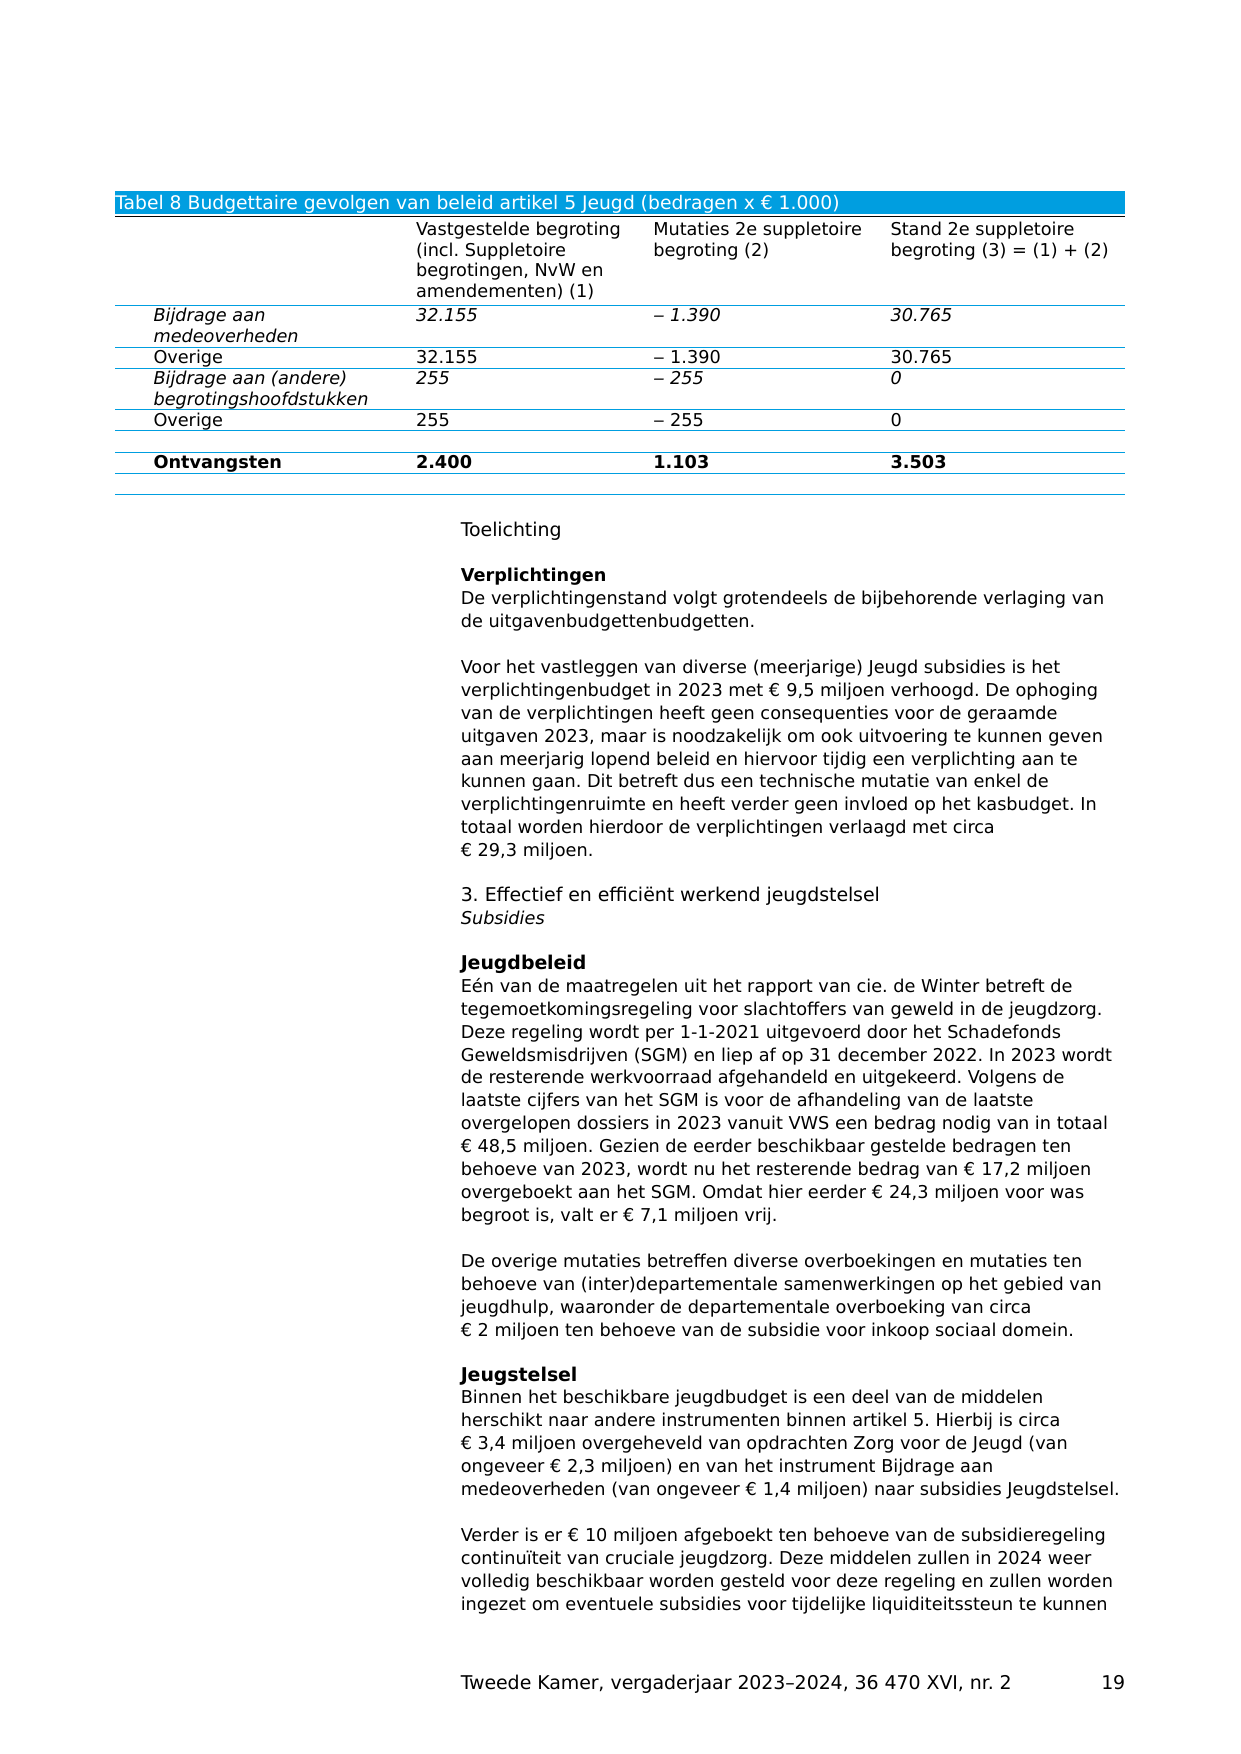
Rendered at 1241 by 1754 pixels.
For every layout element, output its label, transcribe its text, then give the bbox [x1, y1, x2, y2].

table_cell [115, 453, 150, 473]
table_cell [115, 348, 150, 367]
table_cell [115, 306, 150, 346]
table_cell 30.765 [888, 348, 1125, 367]
text Jeugdbeleid [461, 952, 1125, 974]
table_cell 32.155 [413, 348, 650, 367]
text Voor het vastleggen van diverse (meerjarige) Jeugd subsidies is het verplichtingenbudget in 2023 met € 9,5 miljoen verhoogd. De ophoging van de verplichtingen heeft geen consequenties voor de geraamde uitgaven 2023, maar is noodzakelijk om ook uitvoering te kunnen geven aan meerjarig lopend beleid en hiervoor tijdig een verplichting aan te kunnen gaan. Dit betreft dus een technische mutatie van enkel de verplichtingenruimte en heeft verder geen invloed op het kasbudget. In totaal worden hierdoor de verplichtingen verlaagd met circa € 29,3 miljoen. [461, 655, 1125, 861]
table_cell Ontvangsten [150, 453, 413, 473]
table_cell Bijdrage aan medeoverheden [150, 306, 413, 346]
table_cell [150, 431, 413, 452]
table_cell 255 [413, 369, 650, 409]
title 3. Effectief en efficiënt werkend jeugdstelsel [461, 884, 1125, 906]
table_cell [413, 474, 650, 494]
table_cell [413, 431, 650, 452]
table_cell [150, 474, 413, 494]
text Verplichtingen De verplichtingenstand volgt grotendeels de bijbehorende verlaging van de uitgavenbudgettenbudgetten. [461, 563, 1125, 632]
text Binnen het beschikbare jeugdbudget is een deel van de middelen herschikt naar andere instrumenten binnen artikel 5. Hierbij is circa € 3,4 miljoen overgeheveld van opdrachten Zorg voor de Jeugd (van ongeveer € 2,3 miljoen) en van het instrument Bijdrage aan medeoverheden (van ongeveer € 1,4 miljoen) naar subsidies Jeugdstelsel. [461, 1386, 1125, 1500]
text Jeugstelsel [461, 1363, 1125, 1386]
table_cell [150, 217, 413, 304]
table_cell ‒ 1.390 [650, 306, 887, 346]
table_cell [115, 474, 150, 494]
table_cell ‒ 255 [650, 410, 887, 430]
table_cell 2.400 [413, 453, 650, 473]
text Subsidies [461, 906, 1125, 929]
table_cell [115, 369, 150, 409]
table_cell 32.155 [413, 306, 650, 346]
table_cell 1.103 [650, 453, 887, 473]
table_cell [115, 217, 150, 304]
table_cell Bijdrage aan (andere) begrotingshoofdstukken [150, 369, 413, 409]
text De overige mutaties betreffen diverse overboekingen en mutaties ten behoeve van (inter)departementale samenwerkingen op het gebied van jeugdhulp, waaronder de departementale overboeking van circa € 2 miljoen ten behoeve van de subsidie voor inkoop sociaal domein. [461, 1249, 1125, 1341]
table_cell Vastgestelde begroting (incl. Suppletoire begrotingen, NvW en amendementen) (1) [413, 217, 650, 304]
table_cell ‒ 255 [650, 369, 887, 409]
table_cell 0 [888, 369, 1125, 409]
table_cell 3.503 [888, 453, 1125, 473]
table_cell [650, 474, 887, 494]
text Eén van de maatregelen uit het rapport van cie. de Winter betreft de tegemoetkomingsregeling voor slachtoffers van geweld in de jeugdzorg. Deze regeling wordt per 1-1-2021 uitgevoerd door het Schadefonds Geweldsmisdrijven (SGM) en liep af op 31 december 2022. In 2023 wordt de resterende werkvoorraad afgehandeld en uitgekeerd. Volgens de laatste cijfers van het SGM is voor de afhandeling van de laatste overgelopen dossiers in 2023 vanuit VWS een bedrag nodig van in totaal € 48,5 miljoen. Gezien de eerder beschikbaar gestelde bedragen ten behoeve van 2023, wordt nu het resterende bedrag van € 17,2 miljoen overgeboekt aan het SGM. Omdat hier eerder € 24,3 miljoen voor was begroot is, valt er € 7,1 miljoen vrij. [461, 974, 1125, 1226]
table_cell [650, 431, 887, 452]
text Verder is er € 10 miljoen afgeboekt ten behoeve van de subsidieregeling continuïteit van cruciale jeugdzorg. Deze middelen zullen in 2024 weer volledig beschikbaar worden gesteld voor deze regeling en zullen worden ingezet om eventuele subsidies voor tijdelijke liquiditeitssteun te kunnen [461, 1523, 1125, 1615]
title Toelichting [461, 519, 1125, 563]
table_cell 0 [888, 410, 1125, 430]
table_cell [115, 431, 150, 452]
table_cell 255 [413, 410, 650, 430]
table_cell Overige [150, 410, 413, 430]
table_cell [115, 410, 150, 430]
table_cell Mutaties 2e suppletoire begroting (2) [650, 217, 887, 304]
table_cell [888, 474, 1125, 494]
table_cell Overige [150, 348, 413, 367]
table_cell Stand 2e suppletoire begroting (3) = (1) + (2) [888, 217, 1125, 304]
table_cell [888, 431, 1125, 452]
table_cell 30.765 [888, 306, 1125, 346]
table_cell ‒ 1.390 [650, 348, 887, 367]
